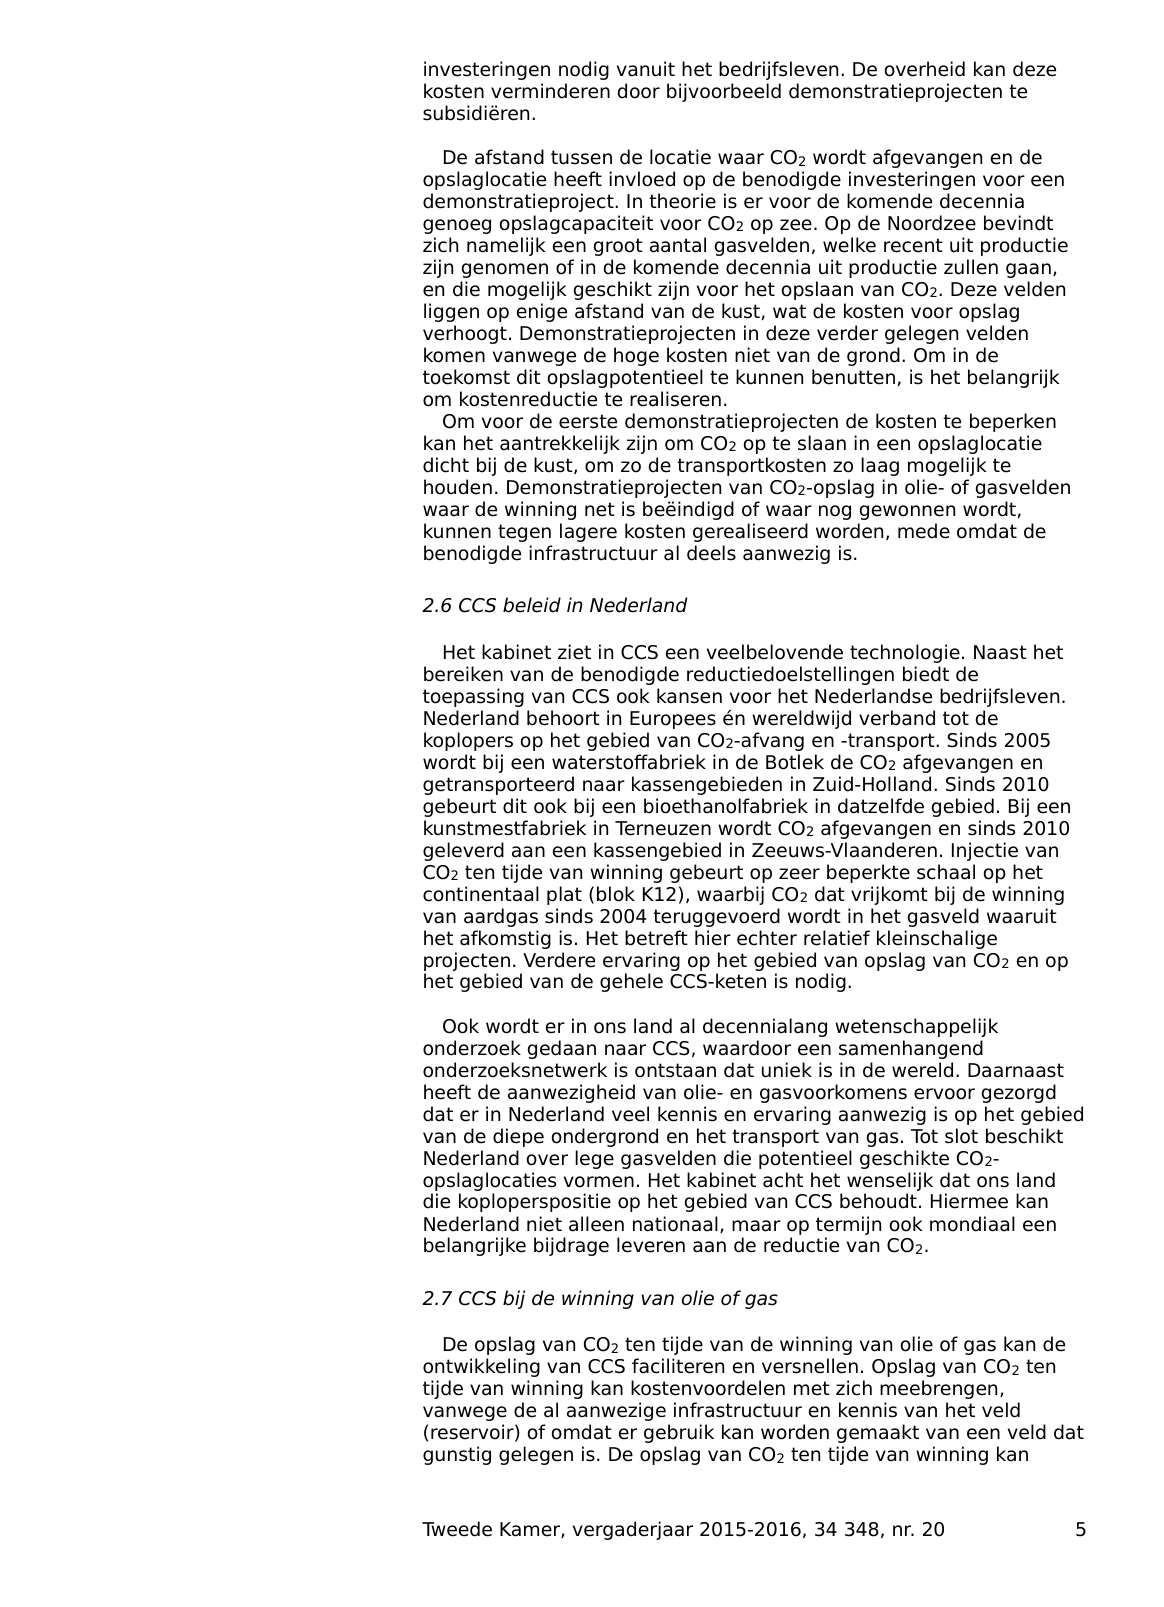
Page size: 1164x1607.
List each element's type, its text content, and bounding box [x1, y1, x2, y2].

subtitle 2.7 CCS bij de winning van olie of gas [422, 1287, 1087, 1309]
text investeringen nodig vanuit het bedrijfsleven. De overheid kan deze kosten verminderen door bijvoorbeeld demonstratieprojecten te subsidiëren. [422, 59, 1087, 125]
text De opslag van CO2 ten tijde van de winning van olie of gas kan de ontwikkeling van CCS faciliteren en versnellen. Opslag van CO2 ten tijde van winning kan kostenvoordelen met zich meebrengen, vanwege de al aanwezige infrastructuur en kennis van het veld (reservoir) of omdat er gebruik kan worden gemaakt van een veld dat gunstig gelegen is. De opslag van CO2 ten tijde van winning kan [422, 1334, 1087, 1466]
text Ook wordt er in ons land al decennialang wetenschappelijk onderzoek gedaan naar CCS, waardoor een samenhangend onderzoeksnetwerk is ontstaan dat uniek is in de wereld. Daarnaast heeft de aanwezigheid van olie- en gasvoorkomens ervoor gezorgd dat er in Nederland veel kennis en ervaring aanwezig is op het gebied van de diepe ondergrond en het transport van gas. Tot slot beschikt Nederland over lege gasvelden die potentieel geschikte CO2-opslaglocaties vormen. Het kabinet acht het wenselijk dat ons land die koploperspositie op het gebied van CCS behoudt. Hiermee kan Nederland niet alleen nationaal, maar op termijn ook mondiaal een belangrijke bijdrage leveren aan de reductie van CO2. [422, 1016, 1087, 1257]
text De afstand tussen de locatie waar CO2 wordt afgevangen en de opslaglocatie heeft invloed op de benodigde investeringen voor een demonstratieproject. In theorie is er voor de komende decennia genoeg opslagcapaciteit voor CO2 op zee. Op de Noordzee bevindt zich namelijk een groot aantal gasvelden, welke recent uit productie zijn genomen of in de komende decennia uit productie zullen gaan, en die mogelijk geschikt zijn voor het opslaan van CO2. Deze velden liggen op enige afstand van de kust, wat de kosten voor opslag verhoogt. Demonstratieprojecten in deze verder gelegen velden komen vanwege de hoge kosten niet van de grond. Om in de toekomst dit opslagpotentieel te kunnen benutten, is het belangrijk om kostenreductie te realiseren. [422, 147, 1087, 411]
text Het kabinet ziet in CCS een veelbelovende technologie. Naast het bereiken van de benodigde reductiedoelstellingen biedt de toepassing van CCS ook kansen voor het Nederlandse bedrijfsleven. Nederland behoort in Europees én wereldwijd verband tot de koplopers op het gebied van CO2-afvang en -transport. Sinds 2005 wordt bij een waterstoffabriek in de Botlek de CO2 afgevangen en getransporteerd naar kassengebieden in Zuid-Holland. Sinds 2010 gebeurt dit ook bij een bioethanolfabriek in datzelfde gebied. Bij een kunstmestfabriek in Terneuzen wordt CO2 afgevangen en sinds 2010 geleverd aan een kassengebied in Zeeuws-Vlaanderen. Injectie van CO2 ten tijde van winning gebeurt op zeer beperkte schaal op het continentaal plat (blok K12), waarbij CO2 dat vrijkomt bij de winning van aardgas sinds 2004 teruggevoerd wordt in het gasveld waaruit het afkomstig is. Het betreft hier echter relatief kleinschalige projecten. Verdere ervaring op het gebied van opslag van CO2 en op het gebied van de gehele CCS-keten is nodig. [422, 642, 1087, 993]
subtitle 2.6 CCS beleid in Nederland [422, 595, 1087, 617]
text Om voor de eerste demonstratieprojecten de kosten te beperken kan het aantrekkelijk zijn om CO2 op te slaan in een opslaglocatie dicht bij de kust, om zo de transportkosten zo laag mogelijk te houden. Demonstratieprojecten van CO2-opslag in olie- of gasvelden waar de winning net is beëindigd of waar nog gewonnen wordt, kunnen tegen lagere kosten gerealiseerd worden, mede omdat de benodigde infrastructuur al deels aanwezig is. [422, 411, 1087, 565]
